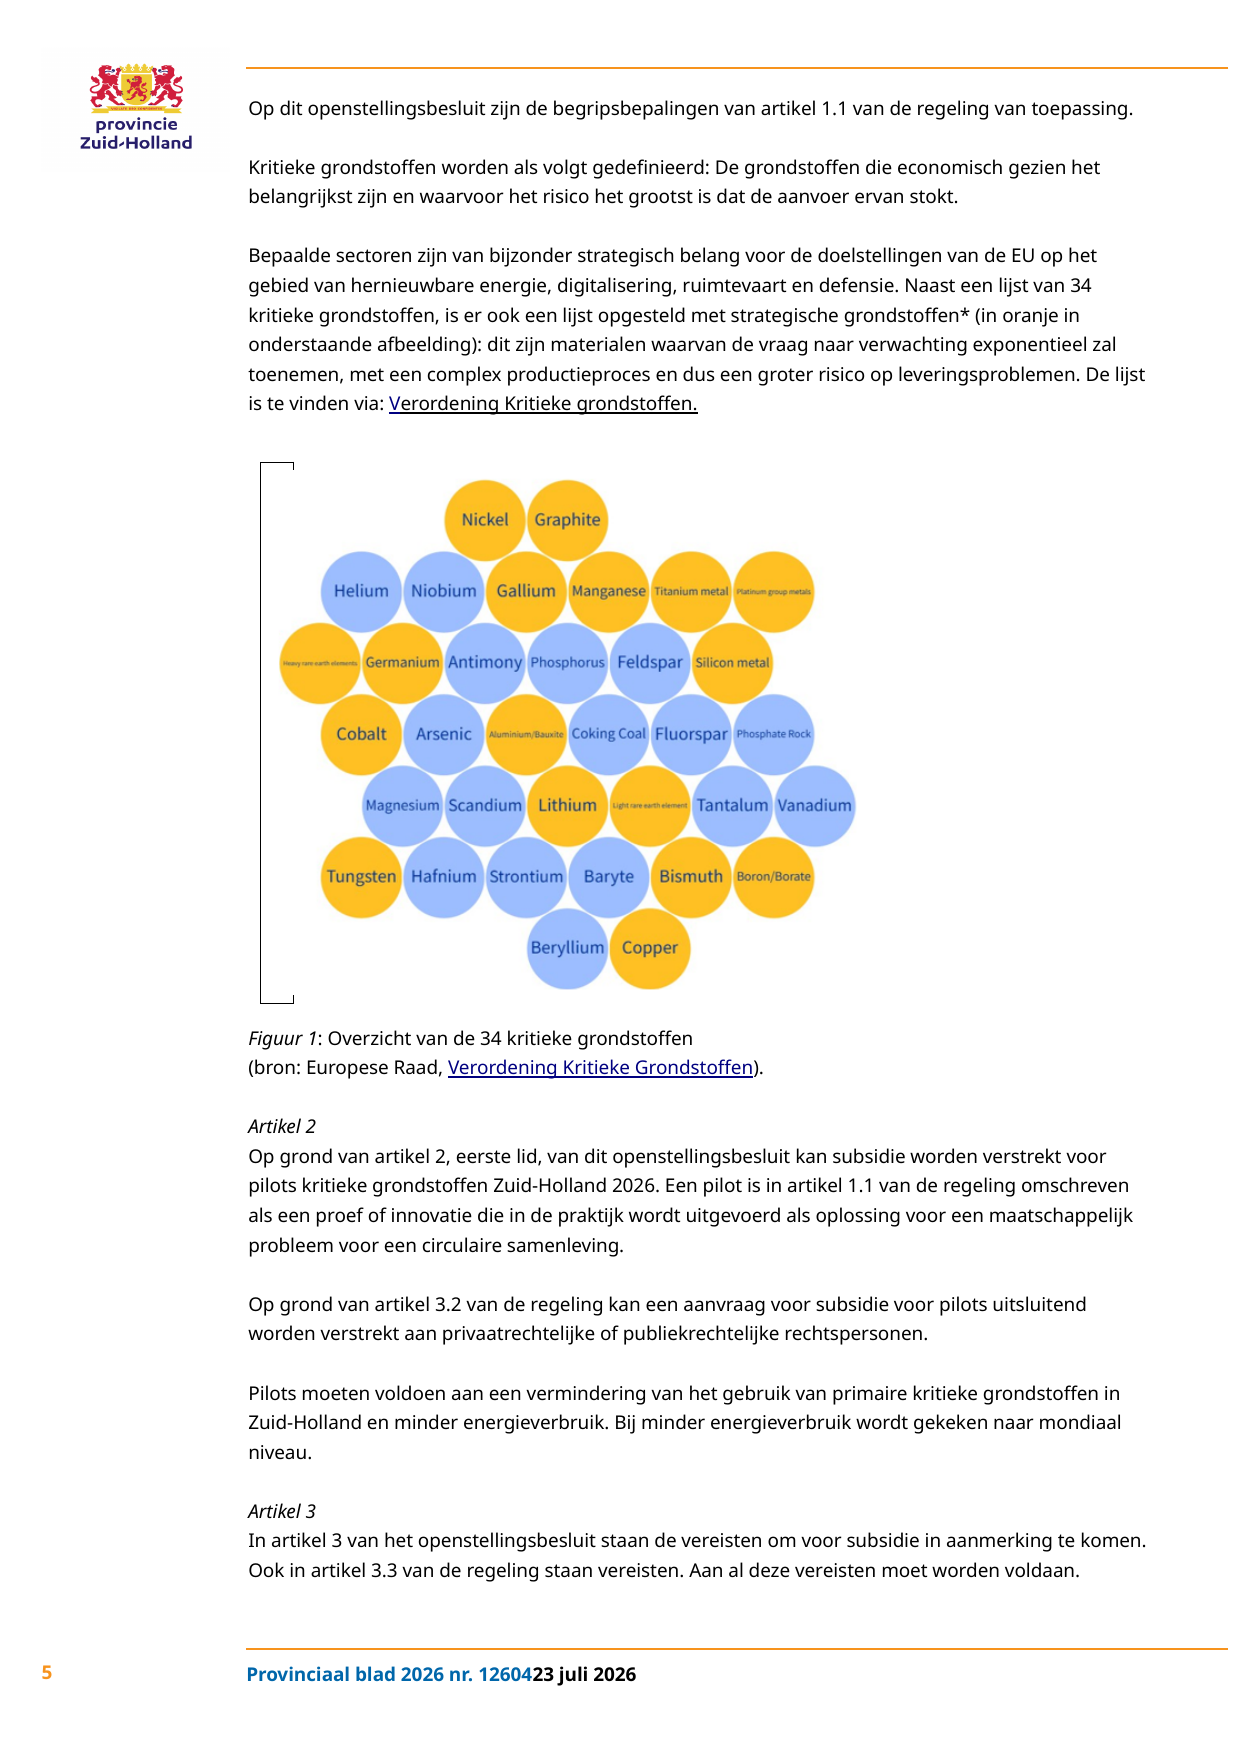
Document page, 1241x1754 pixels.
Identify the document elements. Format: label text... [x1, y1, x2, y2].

picture [41, 47, 231, 172]
text Artikel 2 [248, 1113, 1152, 1139]
text Artikel 3 [248, 1498, 1152, 1524]
text Pilots moeten voldoen aan een vermindering van het gebruik van primaire kritieke grondstoffen in Zuid-Holland en minder energieverbruik. Bij minder energieverbruik wordt gekeken naar mondiaal niveau. [248, 1380, 1152, 1465]
picture [268, 470, 860, 995]
text Figuur 1: Overzicht van de 34 kritieke grondstoffen [248, 1025, 1152, 1051]
text Op dit openstellingsbesluit zijn de begripsbepalingen van artikel 1.1 van de regeling van toepassing. [248, 95, 1152, 121]
text (bron: Europese Raad, Verordening Kritieke Grondstoffen). [248, 1054, 1152, 1080]
text Bepaalde sectoren zijn van bijzonder strategisch belang voor de doelstellingen van de EU op het gebied van hernieuwbare energie, digitalisering, ruimtevaart en defensie. Naast een lijst van 34 kritieke grondstoffen, is er ook een lijst opgesteld met strategische grondstoffen* (in oranje in onderstaande afbeelding): dit zijn materialen waarvan de vraag naar verwachting exponentieel zal toenemen, met een complex productieproces en dus een groter risico op leveringsproblemen. De lijst is te vinden via: Verordening Kritieke grondstoffen. [248, 243, 1152, 416]
text Kritieke grondstoffen worden als volgt gedefinieerd: De grondstoffen die economisch gezien het belangrijkst zijn en waarvoor het risico het grootst is dat de aanvoer ervan stokt. [248, 154, 1152, 209]
text In artikel 3 van het openstellingsbesluit staan de vereisten om voor subsidie in aanmerking te komen. Ook in artikel 3.3 van de regeling staan vereisten. Aan al deze vereisten moet worden voldaan. [248, 1528, 1152, 1583]
text Op grond van artikel 3.2 van de regeling kan een aanvraag voor subsidie voor pilots uitsluitend worden verstrekt aan privaatrechtelijke of publiekrechtelijke rechtspersonen. [248, 1291, 1152, 1346]
text Op grond van artikel 2, eerste lid, van dit openstellingsbesluit kan subsidie worden verstrekt voor pilots kritieke grondstoffen Zuid-Holland 2026. Een pilot is in artikel 1.1 van de regeling omschreven als een proef of innovatie die in de praktijk wordt uitgevoerd als oplossing voor een maatschappelijk probleem voor een circulaire samenleving. [248, 1143, 1152, 1258]
